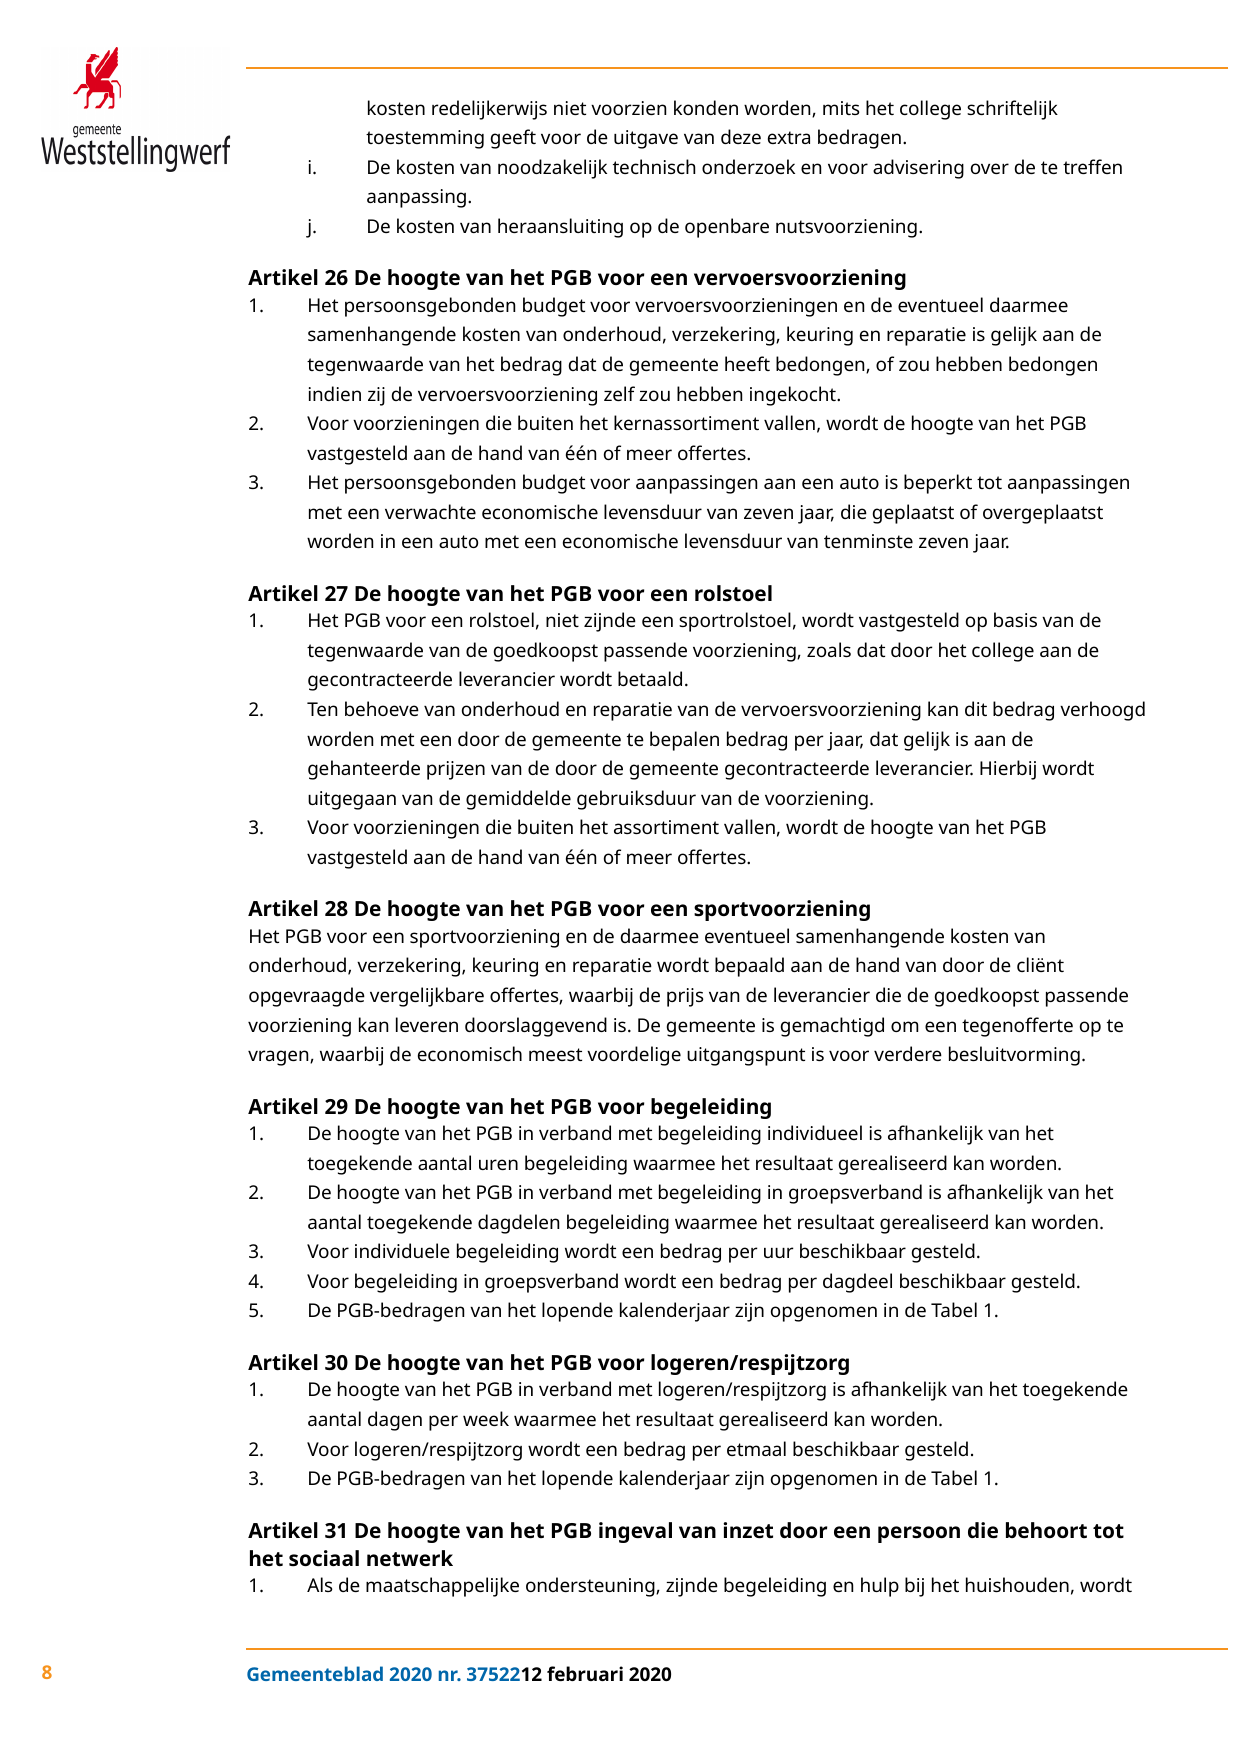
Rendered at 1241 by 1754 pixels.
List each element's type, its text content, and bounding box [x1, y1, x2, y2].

list De hoogte van het PGB in verband met begeleiding in groepsverband is afhankelijk van het aantal toegekende dagdelen begeleiding waarmee het resultaat gerealiseerd kan worden. [248, 1179, 1152, 1235]
list Ten behoeve van onderhoud en reparatie van de vervoersvoorziening kan dit bedrag verhoogd worden met een door de gemeente te bepalen bedrag per jaar, dat gelijk is aan de gehanteerde prijzen van de door de gemeente gecontracteerde leverancier. Hierbij wordt uitgegaan van de gemiddelde gebruiksduur van de voorziening. [248, 696, 1152, 811]
list De PGB-bedragen van het lopende kalenderjaar zijn opgenomen in de Tabel 1. [248, 1465, 1152, 1491]
text Artikel 30 De hoogte van het PGB voor logeren/respijtzorg [248, 1348, 1152, 1377]
list Voor individuele begeleiding wordt een bedrag per uur beschikbaar gesteld. [248, 1238, 1152, 1264]
text Artikel 26 De hoogte van het PGB voor een vervoersvoorziening [248, 263, 1152, 292]
list De hoogte van het PGB in verband met begeleiding individueel is afhankelijk van het toegekende aantal uren begeleiding waarmee het resultaat gerealiseerd kan worden. [248, 1120, 1152, 1176]
list Het persoonsgebonden budget voor vervoersvoorzieningen en de eventueel daarmee samenhangende kosten van onderhoud, verzekering, keuring en reparatie is gelijk aan de tegenwaarde van het bedrag dat de gemeente heeft bedongen, of zou hebben bedongen indien zij de vervoersvoorziening zelf zou hebben ingekocht. [248, 292, 1152, 406]
list Het persoonsgebonden budget voor aanpassingen aan een auto is beperkt tot aanpassingen met een verwachte economische levensduur van zeven jaar, die geplaatst of overgeplaatst worden in een auto met een economische levensduur van tenminste zeven jaar. [248, 469, 1152, 554]
picture [41, 47, 231, 172]
list Voor logeren/respijtzorg wordt een bedrag per etmaal beschikbaar gesteld. [248, 1436, 1152, 1461]
text Artikel 29 De hoogte van het PGB voor begeleiding [248, 1092, 1152, 1120]
text Artikel 28 De hoogte van het PGB voor een sportvoorziening [248, 894, 1152, 923]
list kosten redelijkerwijs niet voorzien konden worden, mits het college schriftelijk toestemming geeft voor de uitgave van deze extra bedragen. [307, 95, 1152, 150]
list De hoogte van het PGB in verband met logeren/respijtzorg is afhankelijk van het toegekende aantal dagen per week waarmee het resultaat gerealiseerd kan worden. [248, 1377, 1152, 1432]
list Het PGB voor een rolstoel, niet zijnde een sportrolstoel, wordt vastgesteld op basis van de tegenwaarde van de goedkoopst passende voorziening, zoals dat door het college aan de gecontracteerde leverancier wordt betaald. [248, 607, 1152, 692]
text Artikel 31 De hoogte van het PGB ingeval van inzet door een persoon die behoort tot het sociaal netwerk [248, 1516, 1152, 1573]
list Voor begeleiding in groepsverband wordt een bedrag per dagdeel beschikbaar gesteld. [248, 1268, 1152, 1294]
list Voor voorzieningen die buiten het kernassortiment vallen, wordt de hoogte van het PGB vastgesteld aan de hand van één of meer offertes. [248, 410, 1152, 466]
list Als de maatschappelijke ondersteuning, zijnde begeleiding en hulp bij het huishouden, wordt [248, 1573, 1152, 1598]
list De kosten van heraansluiting op de openbare nutsvoorziening. [307, 213, 1152, 239]
list De PGB-bedragen van het lopende kalenderjaar zijn opgenomen in de Tabel 1. [248, 1298, 1152, 1323]
text Artikel 27 De hoogte van het PGB voor een rolstoel [248, 579, 1152, 607]
list Voor voorzieningen die buiten het assortiment vallen, wordt de hoogte van het PGB vastgesteld aan de hand van één of meer offertes. [248, 814, 1152, 870]
text Het PGB voor een sportvoorziening en de daarmee eventueel samenhangende kosten van onderhoud, verzekering, keuring en reparatie wordt bepaald aan de hand van door de cliënt opgevraagde vergelijkbare offertes, waarbij de prijs van de leverancier die de goedkoopst passende voorziening kan leveren doorslaggevend is. De gemeente is gemachtigd om een tegenofferte op te vragen, waarbij de economisch meest voordelige uitgangspunt is voor verdere besluitvorming. [248, 923, 1152, 1067]
list De kosten van noodzakelijk technisch onderzoek en voor advisering over de te treffen aanpassing. [307, 154, 1152, 209]
